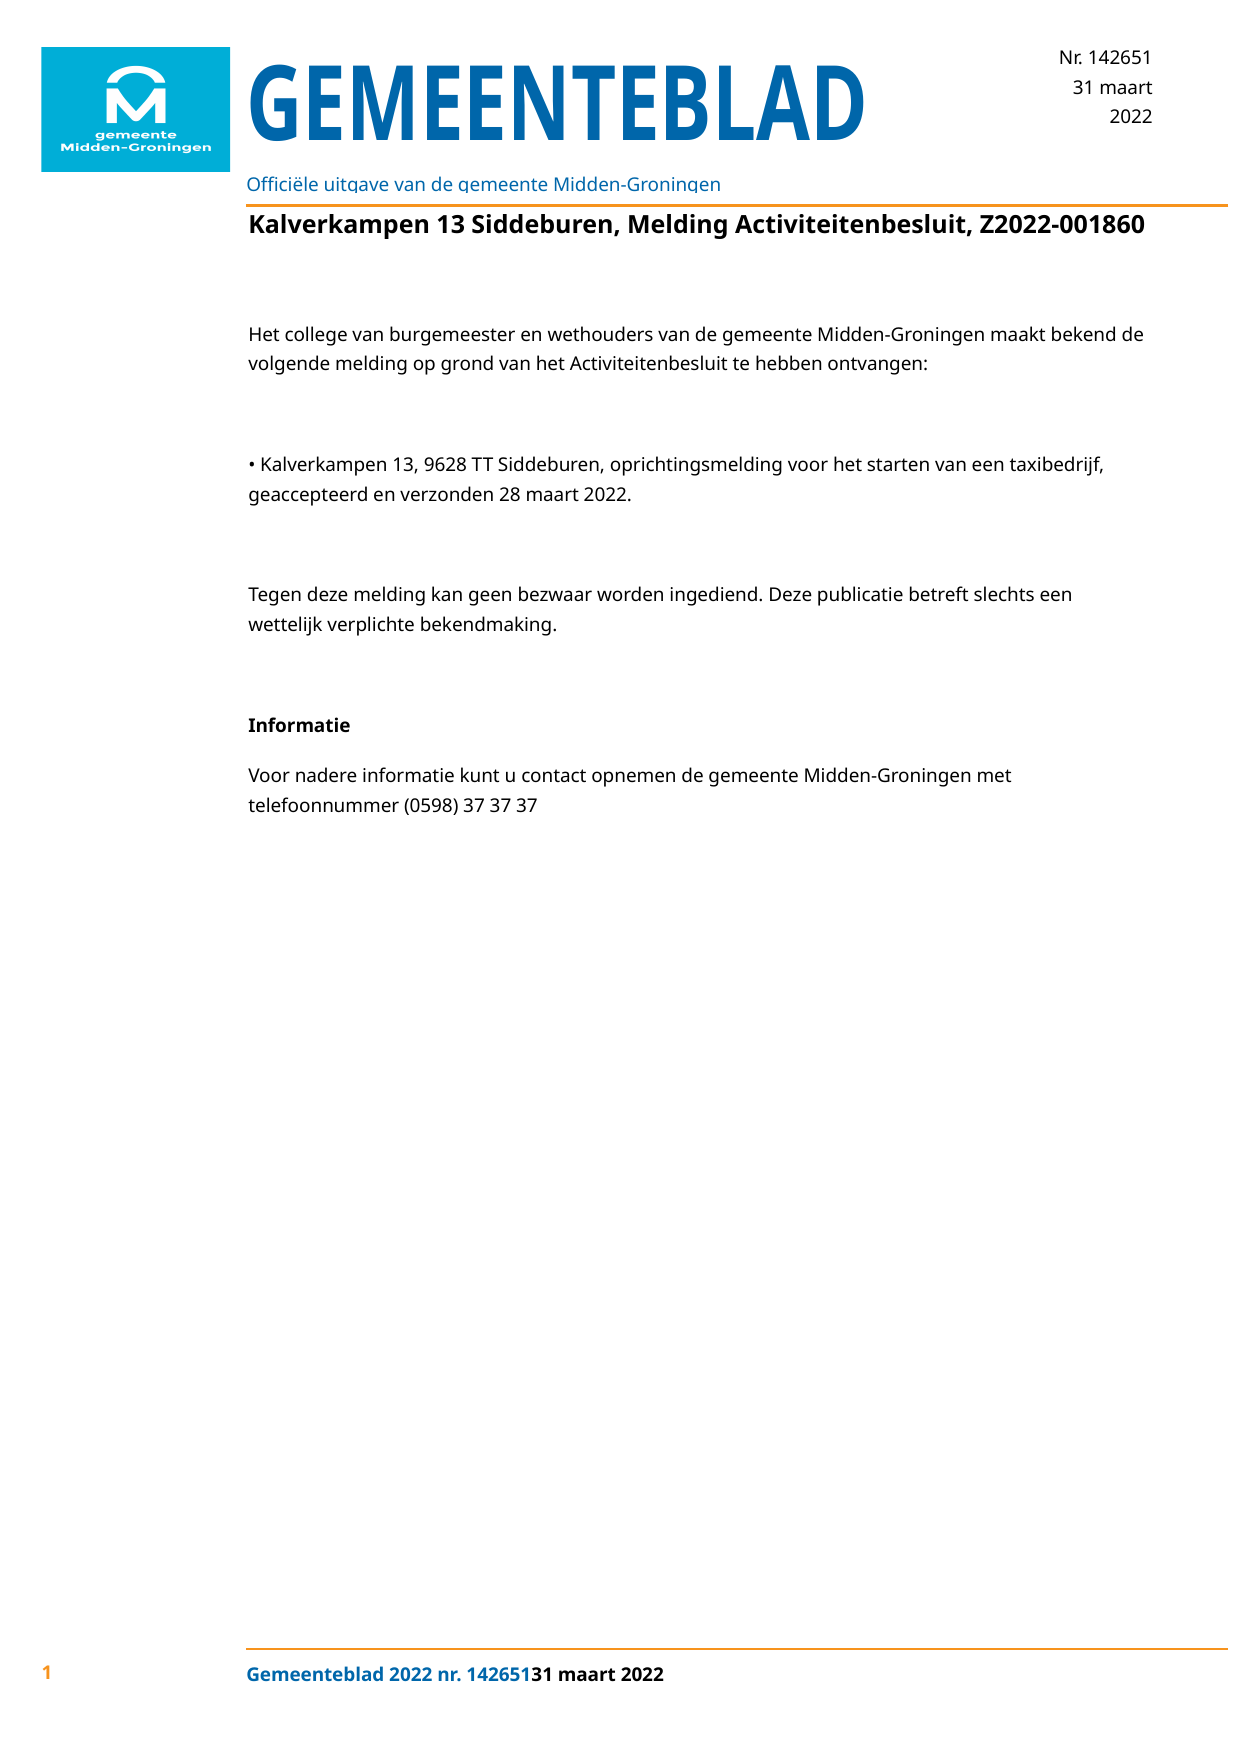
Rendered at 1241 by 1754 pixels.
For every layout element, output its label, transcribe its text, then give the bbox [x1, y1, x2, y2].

picture [108, 66, 164, 82]
text Voor nadere informatie kunt u contact opnemen de gemeente Midden-Groningen met telefoonnummer (0598) 37 37 37 [248, 762, 1152, 818]
picture [184, 146, 190, 153]
text Het college van burgemeester en wethouders van de gemeente Midden-Groningen maakt bekend de volgende melding op grond van het Activiteitenbesluit te hebben ontvangen: [248, 321, 1152, 376]
text Tegen deze melding kan geen bezwaar worden ingediend. Deze publicatie betreft slechts een wettelijk verplichte bekendmaking. [248, 582, 1152, 637]
text • Kalverkampen 13, 9628 TT Siddeburen, oprichtingsmelding voor het starten van een taxibedrijf, geaccepteerd en verzonden 28 maart 2022. [248, 451, 1152, 506]
text Kalverkampen 13 Siddeburen, Melding Activiteitenbesluit, Z2022-001860 [248, 207, 1152, 241]
text Informatie [248, 712, 1152, 738]
picture [107, 89, 165, 122]
